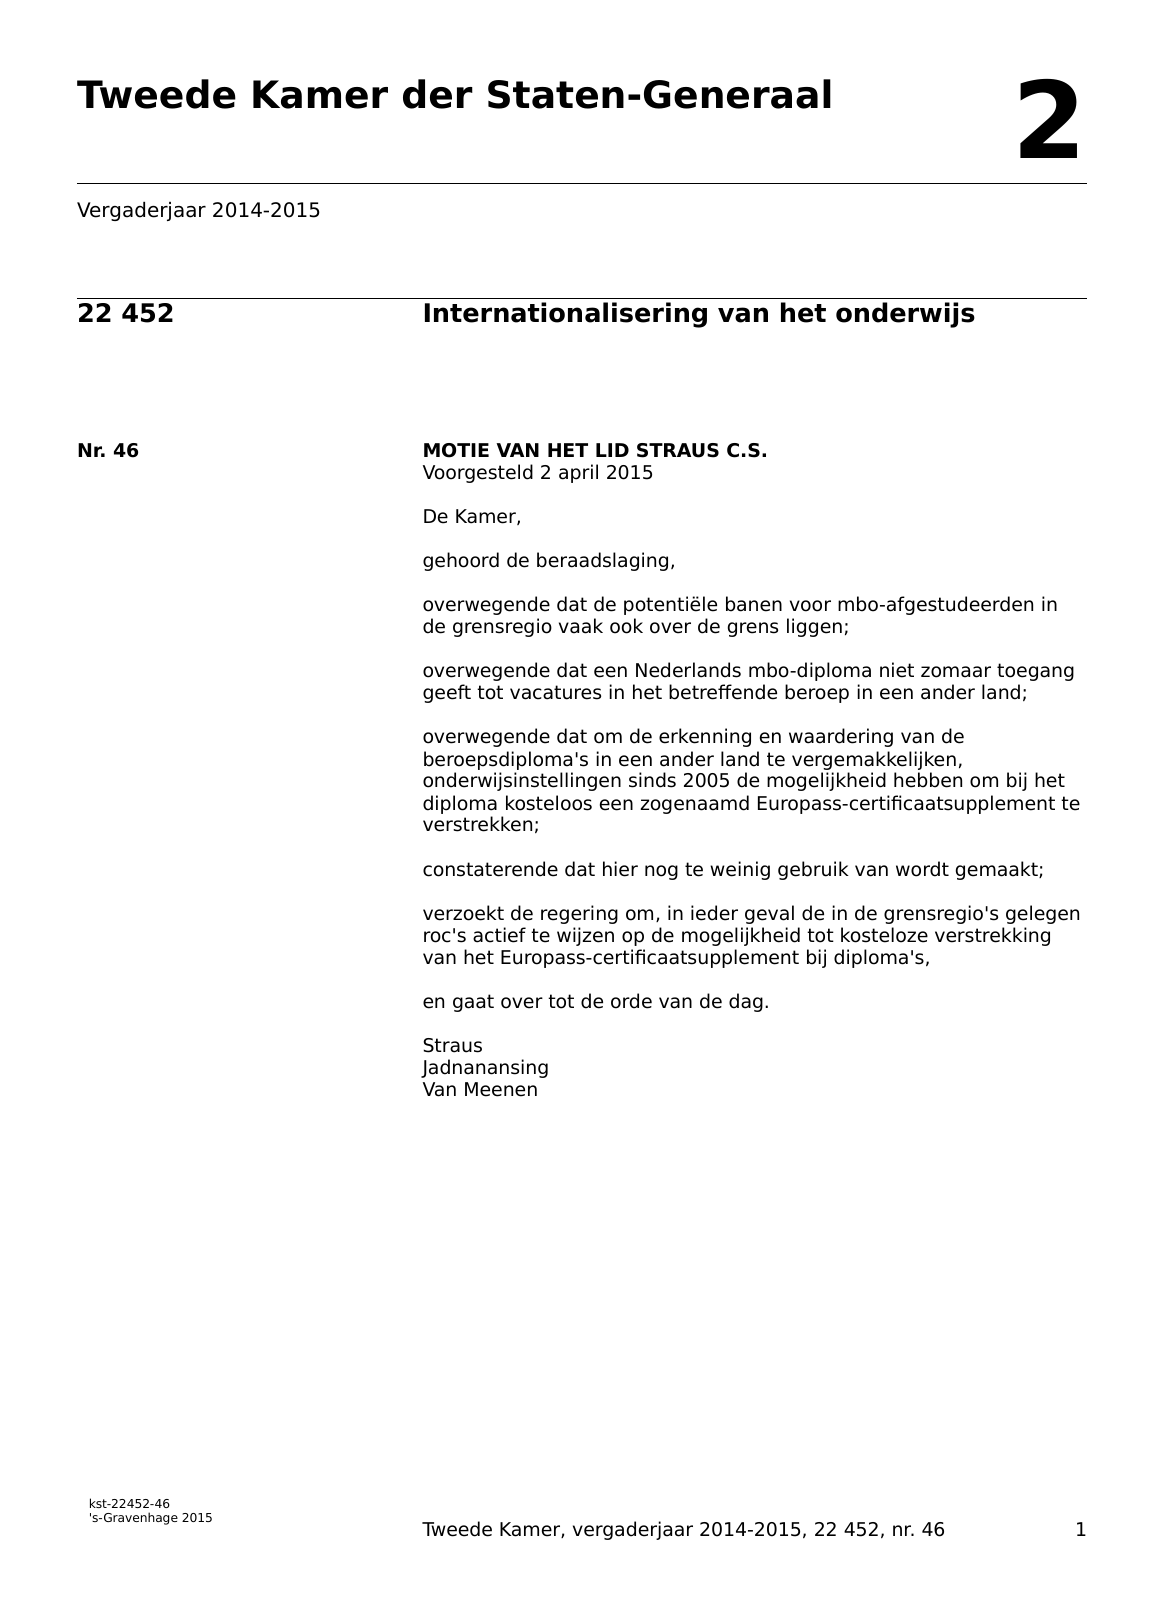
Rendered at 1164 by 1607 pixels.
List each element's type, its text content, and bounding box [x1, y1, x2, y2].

text en gaat over tot de orde van de dag. [422, 991, 1087, 1013]
text overwegende dat om de erkenning en waardering van de beroepsdiploma's in een ander land te vergemakkelijken, onderwijsinstellingen sinds 2005 de mogelijkheid hebben om bij het diploma kosteloos een zogenaamd Europass-certificaatsupplement te verstrekken; [422, 726, 1087, 836]
table_header 2 [886, 59, 1087, 183]
text Straus [422, 1035, 1087, 1057]
text Voorgesteld 2 april 2015 [422, 462, 1087, 484]
subtitle Nr. 46 MOTIE VAN HET LID STRAUS C.S. [77, 440, 1087, 462]
table_header Tweede Kamer der Staten-Generaal [77, 59, 886, 183]
text verzoekt de regering om, in ieder geval de in de grensregio's gelegen roc's actief te wijzen op de mogelijkheid tot kosteloze verstrekking van het Europass-certificaatsupplement bij diploma's, [422, 903, 1087, 969]
table_cell Vergaderjaar 2014-2015 [77, 184, 1087, 298]
text 's-Gravenhage 2015 [88, 1511, 323, 1525]
text De Kamer, [422, 506, 1087, 528]
text overwegende dat een Nederlands mbo-diploma niet zomaar toegang geeft tot vacatures in het betreffende beroep in een ander land; [422, 660, 1087, 704]
text kst-22452-46 [88, 1497, 323, 1511]
text gehoord de beraadslaging, [422, 550, 1087, 572]
text Van Meenen [422, 1079, 1087, 1101]
subtitle 22 452 Internationalisering van het onderwijs [77, 299, 1087, 329]
text overwegende dat de potentiële banen voor mbo-afgestudeerden in de grensregio vaak ook over de grens liggen; [422, 594, 1087, 638]
text constaterende dat hier nog te weinig gebruik van wordt gemaakt; [422, 858, 1087, 881]
text Jadnanansing [422, 1057, 1087, 1079]
